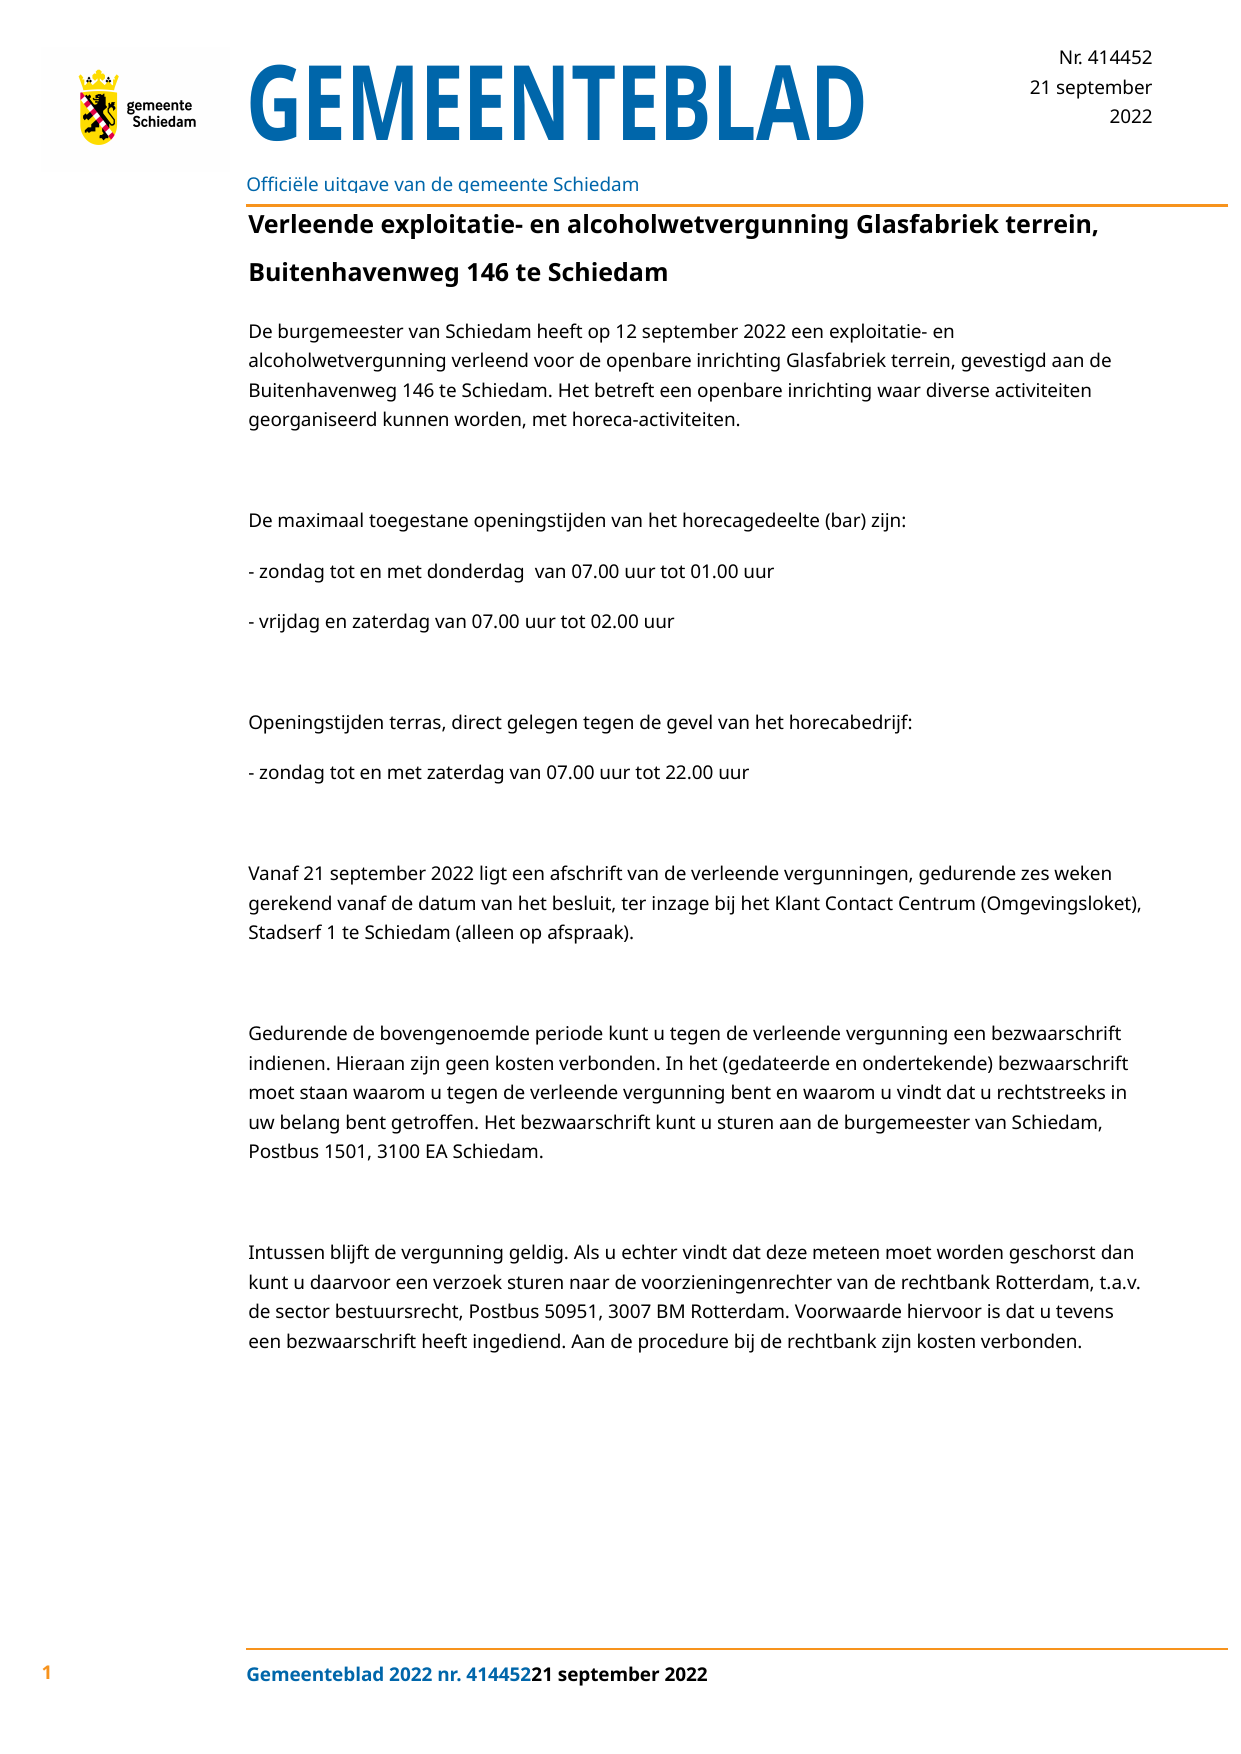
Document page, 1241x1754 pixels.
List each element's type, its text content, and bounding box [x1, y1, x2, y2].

text Gedurende de bovengenoemde periode kunt u tegen de verleende vergunning een bezwaarschrift indienen. Hieraan zijn geen kosten verbonden. In het (gedateerde en ondertekende) bezwaarschrift moet staan waarom u tegen de verleende vergunning bent en waarom u vindt dat u rechtstreeks in uw belang bent getroffen. Het bezwaarschrift kunt u sturen aan de burgemeester van Schiedam, Postbus 1501, 3100 EA Schiedam. [248, 1020, 1152, 1164]
text - zondag tot en met zaterdag van 07.00 uur tot 22.00 uur [248, 759, 1152, 785]
text - zondag tot en met donderdag van 07.00 uur tot 01.00 uur [248, 558, 1152, 584]
text Vanaf 21 september 2022 ligt een afschrift van de verleende vergunningen, gedurende zes weken gerekend vanaf de datum van het besluit, ter inzage bij het Klant Contact Centrum (Omgevingsloket), Stadserf 1 te Schiedam (alleen op afspraak). [248, 860, 1152, 945]
text Openingstijden terras, direct gelegen tegen de gevel van het horecabedrijf: [248, 709, 1152, 735]
text Intussen blijft de vergunning geldig. Als u echter vindt dat deze meteen moet worden geschorst dan kunt u daarvoor een verzoek sturen naar de voorzieningenrechter van de rechtbank Rotterdam, t.a.v. de sector bestuursrecht, Postbus 50951, 3007 BM Rotterdam. Voorwaarde hiervoor is dat u tevens een bezwaarschrift heeft ingediend. Aan de procedure bij de rechtbank zijn kosten verbonden. [248, 1239, 1152, 1354]
picture [41, 47, 231, 172]
text Verleende exploitatie- en alcoholwetvergunning Glasfabriek terrein, Buitenhavenweg 146 te Schiedam [248, 207, 1152, 288]
text De maximaal toegestane openingstijden van het horecagedeelte (bar) zijn: [248, 507, 1152, 533]
text - vrijdag en zaterdag van 07.00 uur tot 02.00 uur [248, 608, 1152, 634]
text De burgemeester van Schiedam heeft op 12 september 2022 een exploitatie- en alcoholwetvergunning verleend voor de openbare inrichting Glasfabriek terrein, gevestigd aan de Buitenhavenweg 146 te Schiedam. Het betreft een openbare inrichting waar diverse activiteiten georganiseerd kunnen worden, met horeca-activiteiten. [248, 318, 1152, 432]
